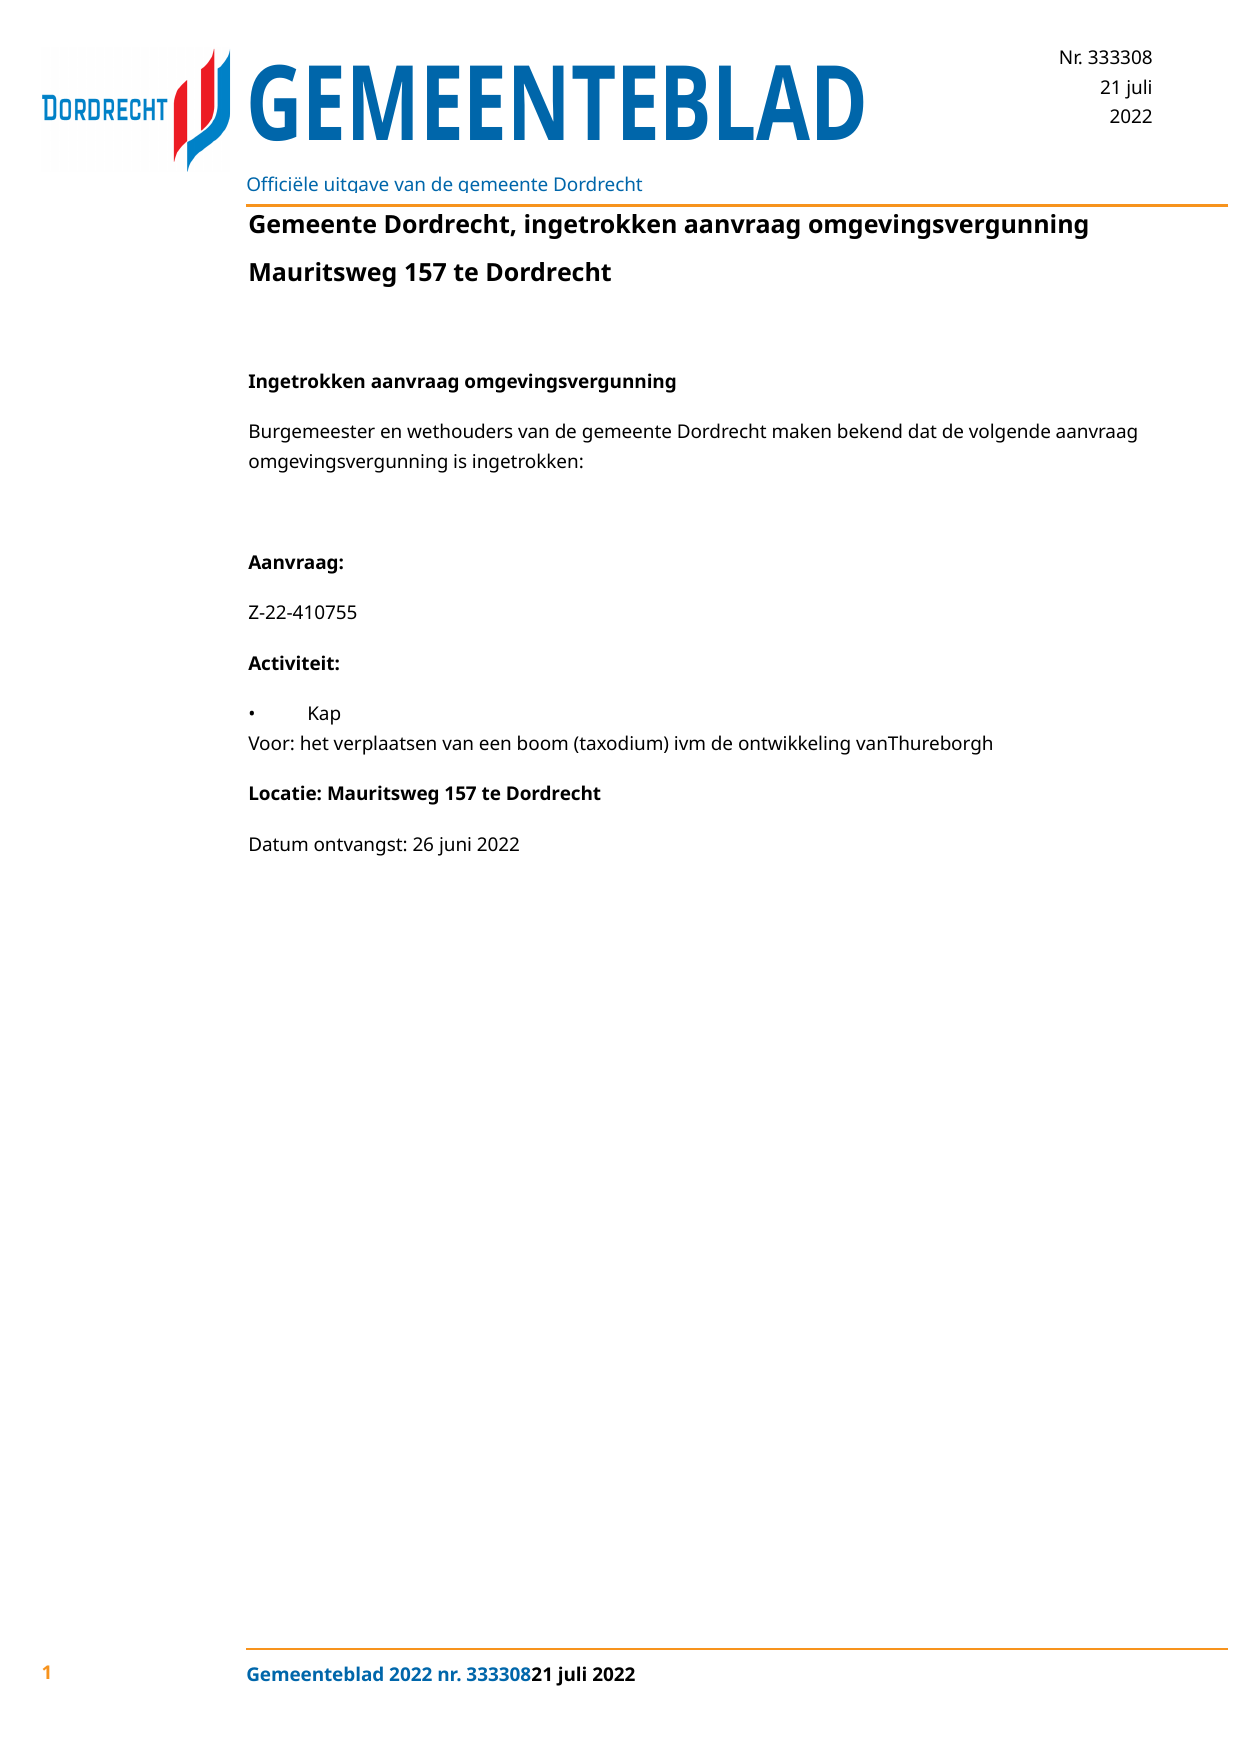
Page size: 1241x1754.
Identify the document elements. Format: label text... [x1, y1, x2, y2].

picture [41, 47, 231, 172]
text Burgemeester en wethouders van de gemeente Dordrecht maken bekend dat de volgende aanvraag omgevingsvergunning is ingetrokken: [248, 419, 1152, 474]
text Locatie: Mauritsweg 157 te Dordrecht [248, 780, 1152, 806]
text Gemeente Dordrecht, ingetrokken aanvraag omgevingsvergunning Mauritsweg 157 te Dordrecht [248, 207, 1152, 288]
text Aanvraag: [248, 549, 1152, 575]
text Activiteit: [248, 650, 1152, 676]
text Datum ontvangst: 26 juni 2022 [248, 831, 1152, 857]
text Ingetrokken aanvraag omgevingsvergunning [248, 368, 1152, 394]
text Z-22-410755 [248, 599, 1152, 625]
list Kap [248, 700, 1152, 726]
text Voor: het verplaatsen van een boom (taxodium) ivm de ontwikkeling vanThureborgh [248, 730, 1152, 756]
